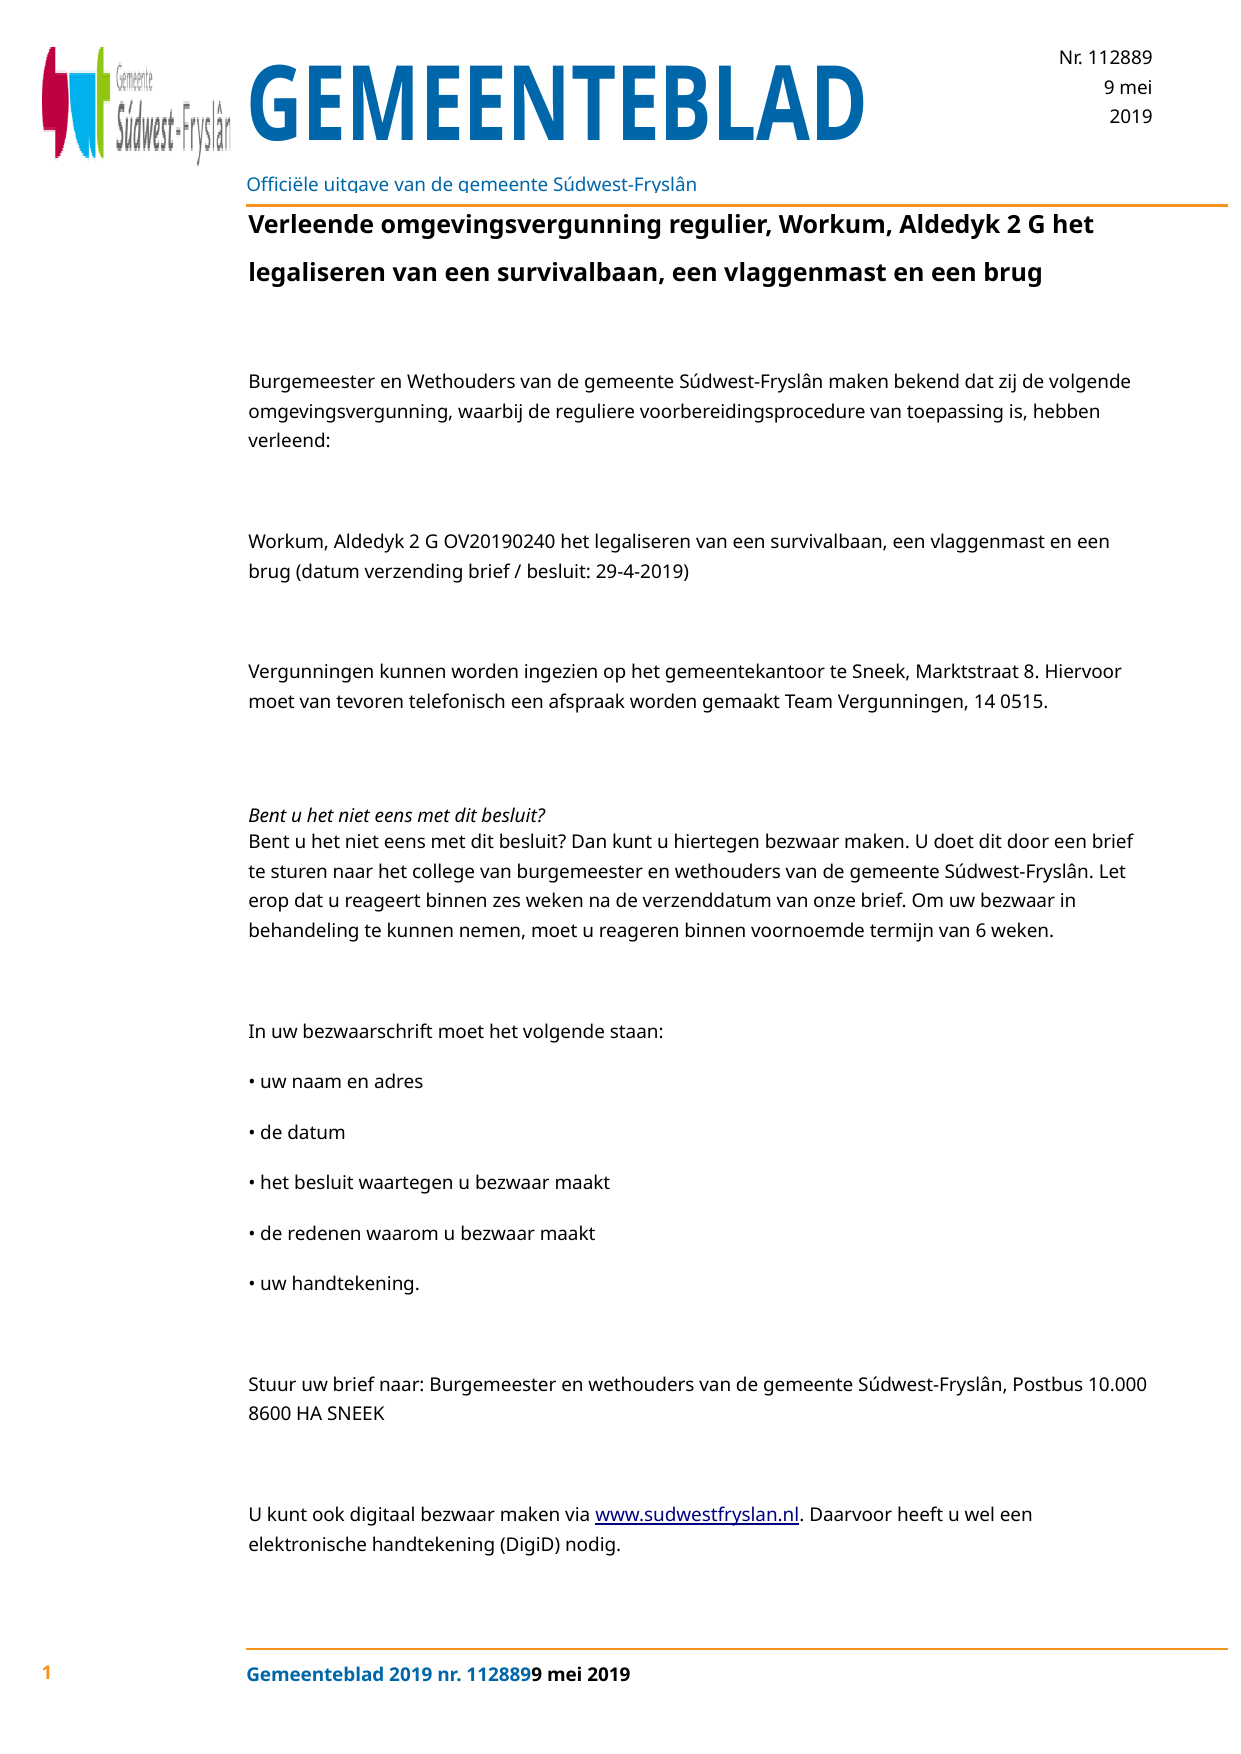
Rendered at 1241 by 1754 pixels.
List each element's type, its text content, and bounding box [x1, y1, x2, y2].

text Stuur uw brief naar: Burgemeester en wethouders van de gemeente Súdwest-Fryslân, Postbus 10.000 8600 HA SNEEK [248, 1371, 1152, 1426]
text In uw bezwaarschrift moet het volgende staan: [248, 1018, 1152, 1044]
text U kunt ook digitaal bezwaar maken via www.sudwestfryslan.nl. Daarvoor heeft u wel een elektronische handtekening (DigiD) nodig. [248, 1501, 1152, 1557]
text Vergunningen kunnen worden ingezien op het gemeentekantoor te Sneek, Marktstraat 8. Hiervoor moet van tevoren telefonisch een afspraak worden gemaakt Team Vergunningen, 14 0515. [248, 659, 1152, 714]
text • uw handtekening. [248, 1270, 1152, 1296]
text • uw naam en adres [248, 1068, 1152, 1094]
text • de datum [248, 1119, 1152, 1144]
picture [41, 47, 231, 172]
text Bent u het niet eens met dit besluit? [248, 803, 1152, 828]
text Workum, Aldedyk 2 G OV20190240 het legaliseren van een survivalbaan, een vlaggenmast en een brug (datum verzending brief / besluit: 29-4-2019) [248, 528, 1152, 584]
text Burgemeester en Wethouders van de gemeente Súdwest-Fryslân maken bekend dat zij de volgende omgevingsvergunning, waarbij de reguliere voorbereidingsprocedure van toepassing is, hebben verleend: [248, 368, 1152, 453]
text • de redenen waarom u bezwaar maakt [248, 1220, 1152, 1245]
text • het besluit waartegen u bezwaar maakt [248, 1169, 1152, 1195]
text Bent u het niet eens met dit besluit? Dan kunt u hiertegen bezwaar maken. U doet dit door een brief te sturen naar het college van burgemeester en wethouders van de gemeente Súdwest-Fryslân. Let erop dat u reageert binnen zes weken na de verzenddatum van onze brief. Om uw bezwaar in behandeling te kunnen nemen, moet u reageren binnen voornoemde termijn van 6 weken. [248, 828, 1152, 943]
text Verleende omgevingsvergunning regulier, Workum, Aldedyk 2 G het legaliseren van een survivalbaan, een vlaggenmast en een brug [248, 207, 1152, 288]
